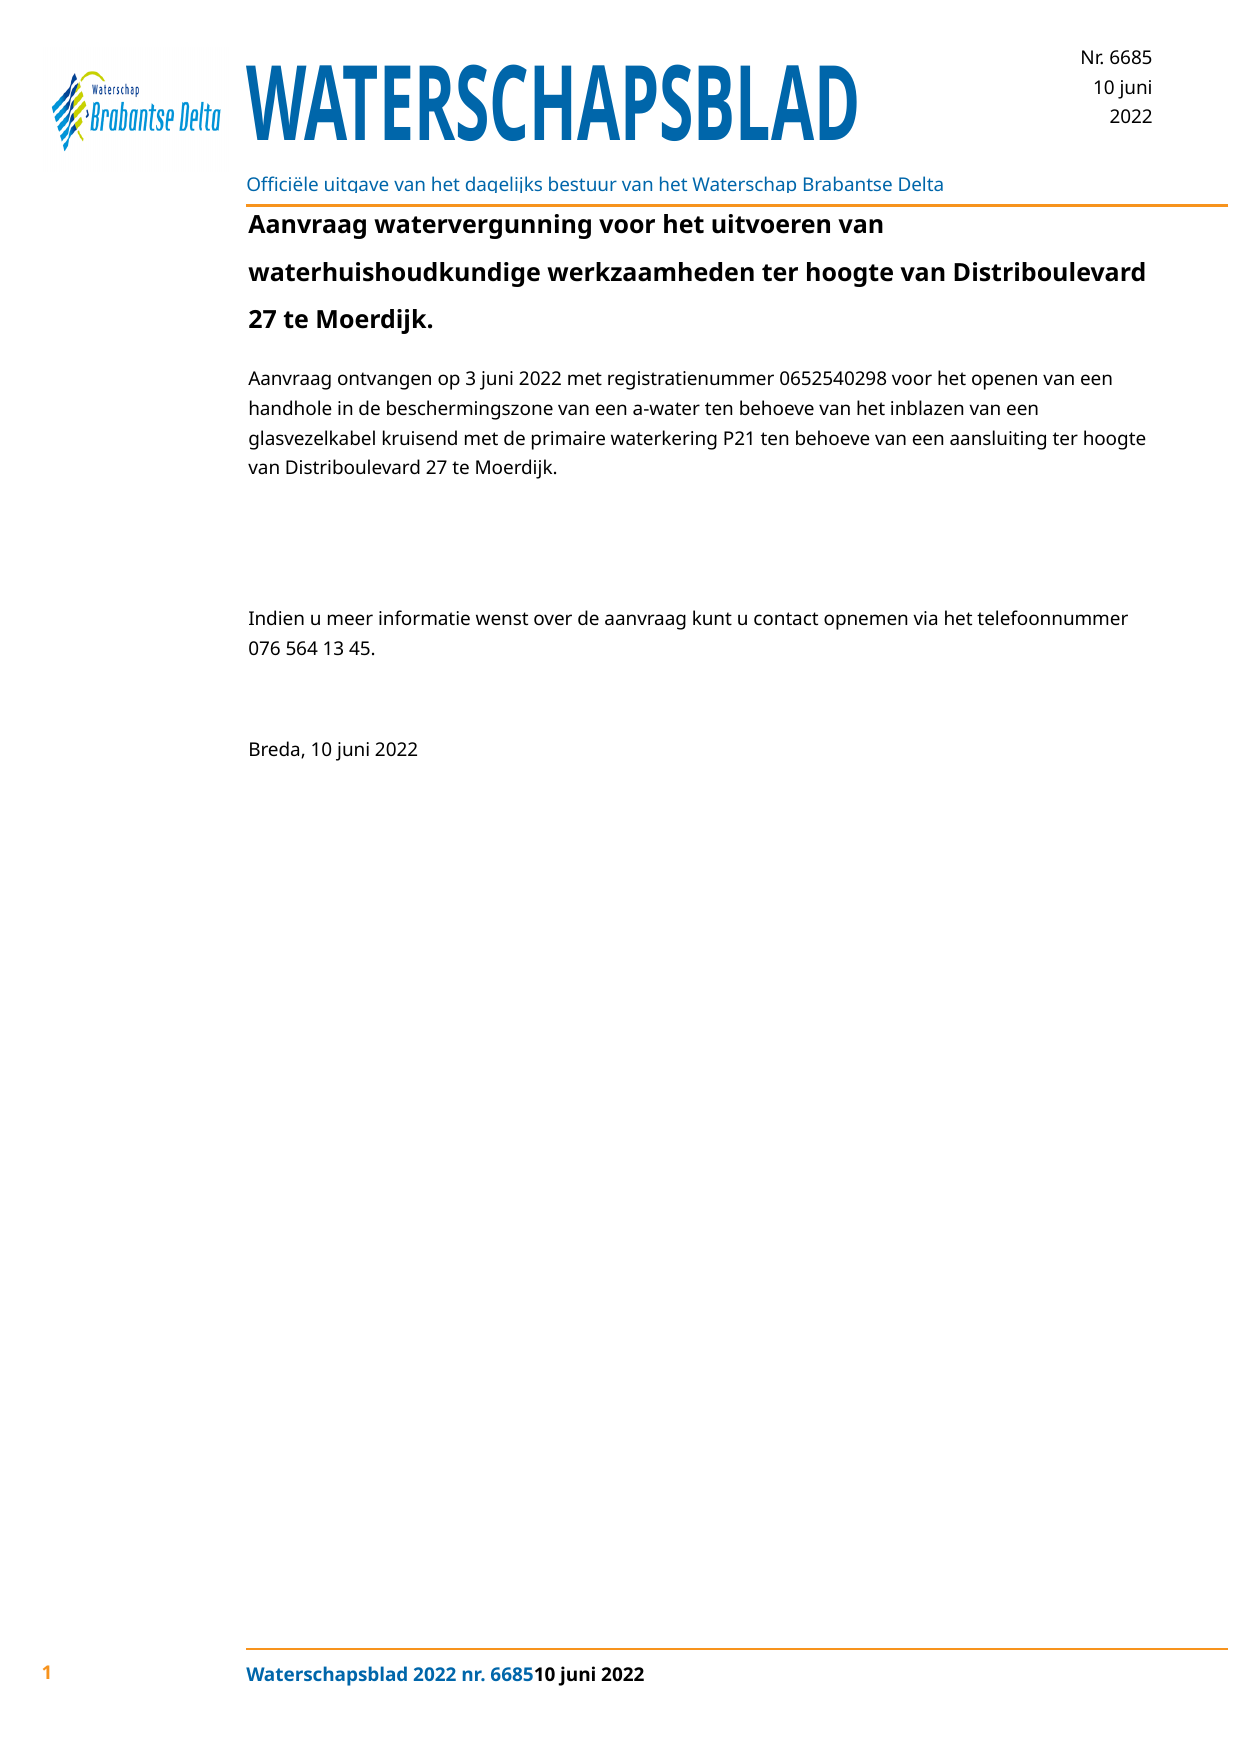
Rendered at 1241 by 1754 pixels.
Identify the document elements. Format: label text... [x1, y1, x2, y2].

text Aanvraag watervergunning voor het uitvoeren van waterhuishoudkundige werkzaamheden ter hoogte van Distriboulevard 27 te Moerdijk. [248, 207, 1152, 336]
picture [41, 47, 231, 172]
text Breda, 10 juni 2022 [248, 736, 1152, 762]
text Aanvraag ontvangen op 3 juni 2022 met registratienummer 0652540298 voor het openen van een handhole in de beschermingszone van een a-water ten behoeve van het inblazen van een glasvezelkabel kruisend met de primaire waterkering P21 ten behoeve van een aansluiting ter hoogte van Distriboulevard 27 te Moerdijk. [248, 366, 1152, 480]
text Indien u meer informatie wenst over de aanvraag kunt u contact opnemen via het telefoonnummer 076 564 13 45. [248, 606, 1152, 661]
